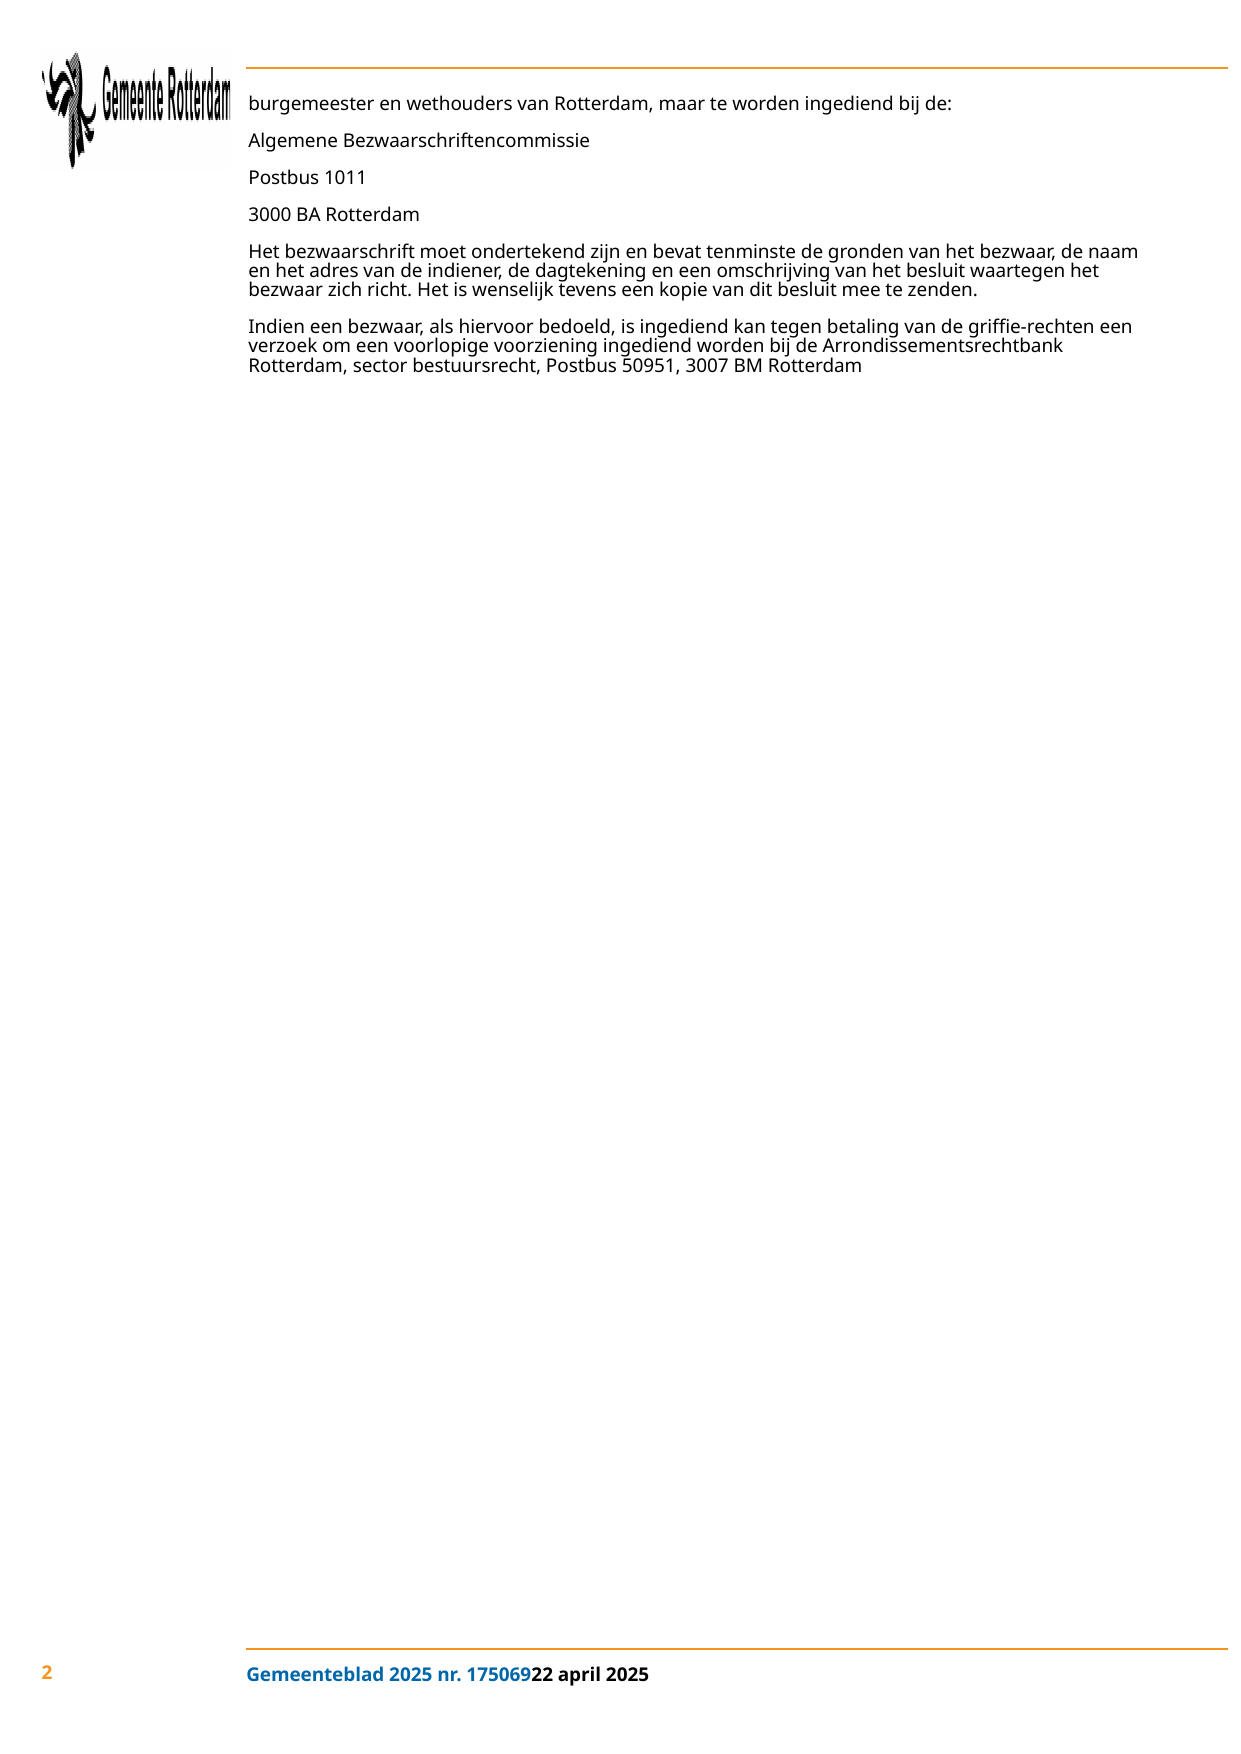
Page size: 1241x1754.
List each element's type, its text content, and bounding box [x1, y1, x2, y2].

picture [41, 47, 231, 172]
text burgemeester en wethouders van Rotterdam, maar te worden ingediend bij de: [248, 95, 1152, 114]
text Algemene Bezwaarschriftencommissie [248, 132, 1152, 151]
text 3000 BA Rotterdam [248, 206, 1152, 225]
text Indien een bezwaar, als hiervoor bedoeld, is ingediend kan tegen betaling van de griffie-rechten een verzoek om een voorlopige voorziening ingediend worden bij de Arrondissementsrechtbank Rotterdam, sector bestuursrecht, Postbus 50951, 3007 BM Rotterdam [248, 318, 1152, 376]
text Postbus 1011 [248, 169, 1152, 188]
text Het bezwaarschrift moet ondertekend zijn en bevat tenminste de gronden van het bezwaar, de naam en het adres van de indiener, de dagtekening en een omschrijving van het besluit waartegen het bezwaar zich richt. Het is wenselijk tevens een kopie van dit besluit mee te zenden. [248, 243, 1152, 301]
